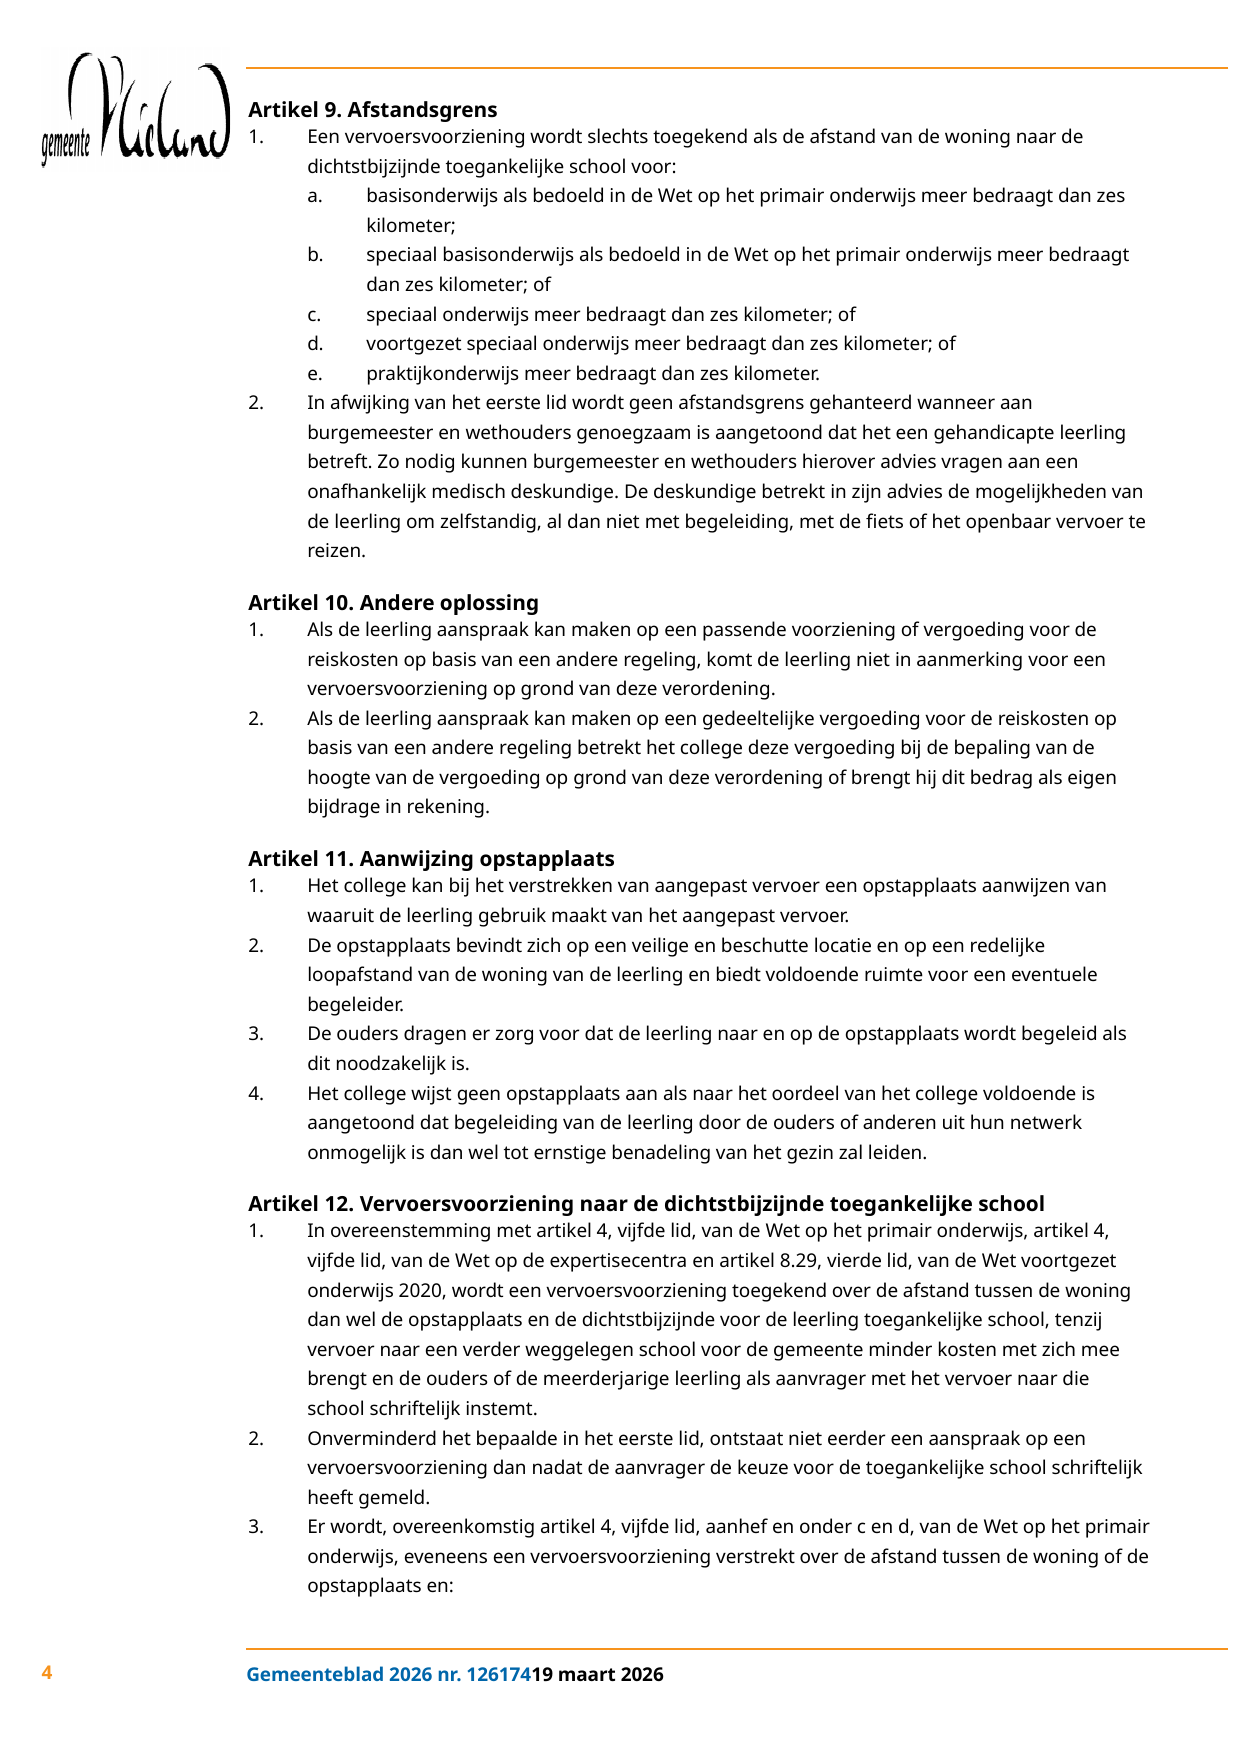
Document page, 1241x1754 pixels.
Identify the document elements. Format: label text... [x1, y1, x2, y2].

text Artikel 12. Vervoersvoorziening naar de dichtstbijzijnde toegankelijke school [248, 1189, 1152, 1218]
list De opstapplaats bevindt zich op een veilige en beschutte locatie en op een redelijke loopafstand van de woning van de leerling en biedt voldoende ruimte voor een eventuele begeleider. [248, 932, 1152, 1017]
list Het college kan bij het verstrekken van aangepast vervoer een opstapplaats aanwijzen van waaruit de leerling gebruik maakt van het aangepast vervoer. [248, 873, 1152, 928]
list Onverminderd het bepaalde in het eerste lid, ontstaat niet eerder een aanspraak op een vervoersvoorziening dan nadat de aanvrager de keuze voor de toegankelijke school schriftelijk heeft gemeld. [248, 1425, 1152, 1510]
list speciaal basisonderwijs als bedoeld in de Wet op het primair onderwijs meer bedraagt dan zes kilometer; of [307, 242, 1152, 297]
list In overeenstemming met artikel 4, vijfde lid, van de Wet op het primair onderwijs, artikel 4, vijfde lid, van de Wet op de expertisecentra en artikel 8.29, vierde lid, van de Wet voortgezet onderwijs 2020, wordt een vervoersvoorziening toegekend over de afstand tussen de woning dan wel de opstapplaats en de dichtstbijzijnde voor de leerling toegankelijke school, tenzij vervoer naar een verder weggelegen school voor de gemeente minder kosten met zich mee brengt en de ouders of de meerderjarige leerling als aanvrager met het vervoer naar die school schriftelijk instemt. [248, 1218, 1152, 1421]
list praktijkonderwijs meer bedraagt dan zes kilometer. [307, 360, 1152, 386]
text Artikel 9. Afstandsgrens [248, 95, 1152, 123]
list Een vervoersvoorziening wordt slechts toegekend als de afstand van de woning naar de dichtstbijzijnde toegankelijke school voor: [248, 123, 1152, 178]
list Als de leerling aanspraak kan maken op een gedeeltelijke vergoeding voor de reiskosten op basis van een andere regeling betrekt het college deze vergoeding bij de bepaling van de hoogte van de vergoeding op grond van deze verordening of brengt hij dit bedrag als eigen bijdrage in rekening. [248, 705, 1152, 819]
text Artikel 11. Aanwijzing opstapplaats [248, 844, 1152, 873]
list voortgezet speciaal onderwijs meer bedraagt dan zes kilometer; of [307, 330, 1152, 356]
list Er wordt, overeenkomstig artikel 4, vijfde lid, aanhef en onder c en d, van de Wet op het primair onderwijs, eveneens een vervoersvoorziening verstrekt over de afstand tussen de woning of de opstapplaats en: [248, 1513, 1152, 1598]
list Als de leerling aanspraak kan maken op een passende voorziening of vergoeding voor de reiskosten op basis van een andere regeling, komt de leerling niet in aanmerking voor een vervoersvoorziening op grond van deze verordening. [248, 616, 1152, 701]
list In afwijking van het eerste lid wordt geen afstandsgrens gehanteerd wanneer aan burgemeester en wethouders genoegzaam is aangetoond dat het een gehandicapte leerling betreft. Zo nodig kunnen burgemeester en wethouders hierover advies vragen aan een onafhankelijk medisch deskundige. De deskundige betrekt in zijn advies de mogelijkheden van de leerling om zelfstandig, al dan niet met begeleiding, met de fiets of het openbaar vervoer te reizen. [248, 389, 1152, 563]
list basisonderwijs als bedoeld in de Wet op het primair onderwijs meer bedraagt dan zes kilometer; [307, 182, 1152, 238]
text Artikel 10. Andere oplossing [248, 588, 1152, 616]
list speciaal onderwijs meer bedraagt dan zes kilometer; of [307, 301, 1152, 326]
list De ouders dragen er zorg voor dat de leerling naar en op de opstapplaats wordt begeleid als dit noodzakelijk is. [248, 1021, 1152, 1076]
list Het college wijst geen opstapplaats aan als naar het oordeel van het college voldoende is aangetoond dat begeleiding van de leerling door de ouders of anderen uit hun netwerk onmogelijk is dan wel tot ernstige benadeling van het gezin zal leiden. [248, 1080, 1152, 1164]
picture [41, 47, 231, 172]
